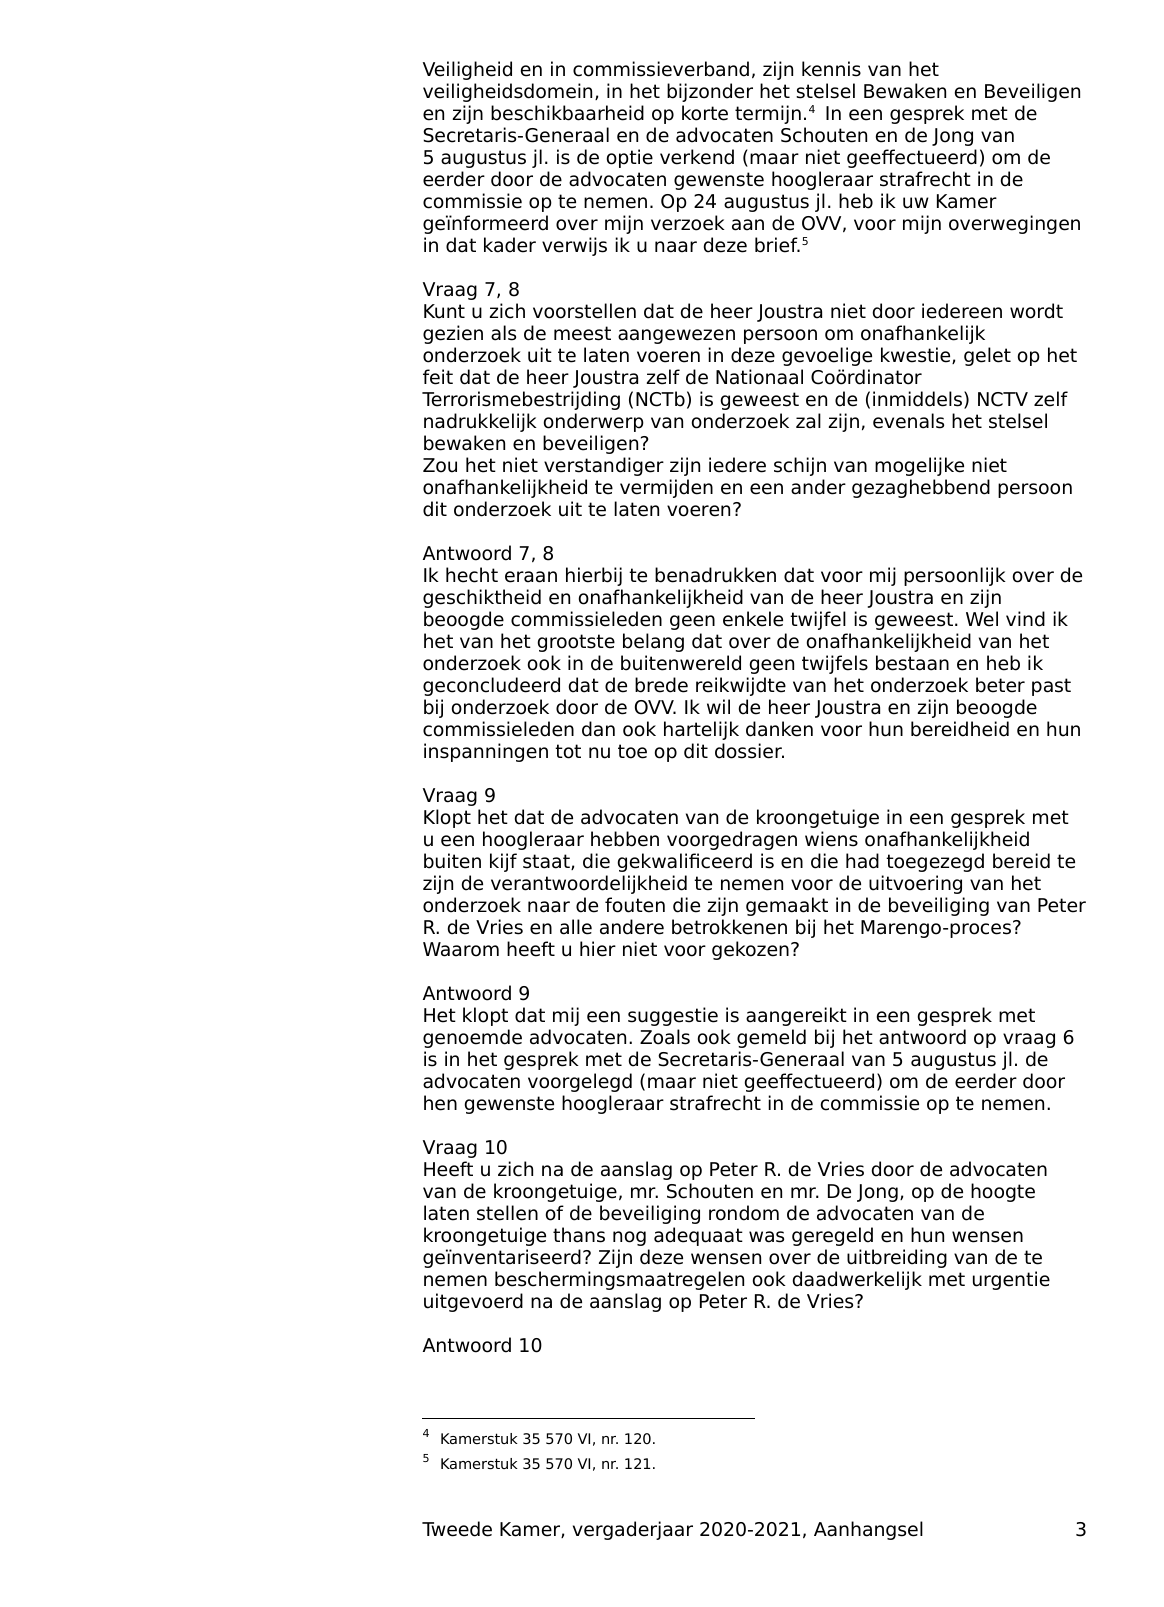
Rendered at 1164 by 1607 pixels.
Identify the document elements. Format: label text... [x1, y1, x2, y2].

text Antwoord 7, 8 [422, 543, 1087, 565]
text Kunt u zich voorstellen dat de heer Joustra niet door iedereen wordt gezien als de meest aangewezen persoon om onafhankelijk onderzoek uit te laten voeren in deze gevoelige kwestie, gelet op het feit dat de heer Joustra zelf de Nationaal Coördinator Terrorismebestrijding (NCTb) is geweest en de (inmiddels) NCTV zelf nadrukkelijk onderwerp van onderzoek zal zijn, evenals het stelsel bewaken en beveiligen? [422, 301, 1087, 455]
text Klopt het dat de advocaten van de kroongetuige in een gesprek met u een hoogleraar hebben voorgedragen wiens onafhankelijkheid buiten kijf staat, die gekwalificeerd is en die had toegezegd bereid te zijn de verantwoordelijkheid te nemen voor de uitvoering van het onderzoek naar de fouten die zijn gemaakt in de beveiliging van Peter R. de Vries en alle andere betrokkenen bij het Marengo-proces? Waarom heeft u hier niet voor gekozen? [422, 807, 1087, 961]
text Zou het niet verstandiger zijn iedere schijn van mogelijke niet onafhankelijkheid te vermijden en een ander gezaghebbend persoon dit onderzoek uit te laten voeren? [422, 455, 1087, 521]
text Kamerstuk 35 570 VI, nr. 120. [422, 1427, 1087, 1449]
text Ik hecht eraan hierbij te benadrukken dat voor mij persoonlijk over de geschiktheid en onafhankelijkheid van de heer Joustra en zijn beoogde commissieleden geen enkele twijfel is geweest. Wel vind ik het van het grootste belang dat over de onafhankelijkheid van het onderzoek ook in de buitenwereld geen twijfels bestaan en heb ik geconcludeerd dat de brede reikwijdte van het onderzoek beter past bij onderzoek door de OVV. Ik wil de heer Joustra en zijn beoogde commissieleden dan ook hartelijk danken voor hun bereidheid en hun inspanningen tot nu toe op dit dossier. [422, 565, 1087, 763]
text Vraag 9 [422, 785, 1087, 807]
text Heeft u zich na de aanslag op Peter R. de Vries door de advocaten van de kroongetuige, mr. Schouten en mr. De Jong, op de hoogte laten stellen of de beveiliging rondom de advocaten van de kroongetuige thans nog adequaat was geregeld en hun wensen geïnventariseerd? Zijn deze wensen over de uitbreiding van de te nemen beschermingsmaatregelen ook daadwerkelijk met urgentie uitgevoerd na de aanslag op Peter R. de Vries? [422, 1159, 1087, 1313]
text Kamerstuk 35 570 VI, nr. 121. [422, 1452, 1087, 1474]
text Antwoord 10 [422, 1335, 1087, 1357]
text Veiligheid en in commissieverband, zijn kennis van het veiligheidsdomein, in het bijzonder het stelsel Bewaken en Beveiligen en zijn beschikbaarheid op korte termijn. In een gesprek met de Secretaris-Generaal en de advocaten Schouten en de Jong van 5 augustus jl. is de optie verkend (maar niet geeffectueerd) om de eerder door de advocaten gewenste hoogleraar strafrecht in de commissie op te nemen. Op 24 augustus jl. heb ik uw Kamer geïnformeerd over mijn verzoek aan de OVV, voor mijn overwegingen in dat kader verwijs ik u naar deze brief. [422, 59, 1087, 257]
text Het klopt dat mij een suggestie is aangereikt in een gesprek met genoemde advocaten. Zoals ook gemeld bij het antwoord op vraag 6 is in het gesprek met de Secretaris-Generaal van 5 augustus jl. de advocaten voorgelegd (maar niet geeffectueerd) om de eerder door hen gewenste hoogleraar strafrecht in de commissie op te nemen. [422, 1005, 1087, 1115]
text Vraag 10 [422, 1137, 1087, 1159]
text Antwoord 9 [422, 983, 1087, 1005]
text Vraag 7, 8 [422, 279, 1087, 301]
